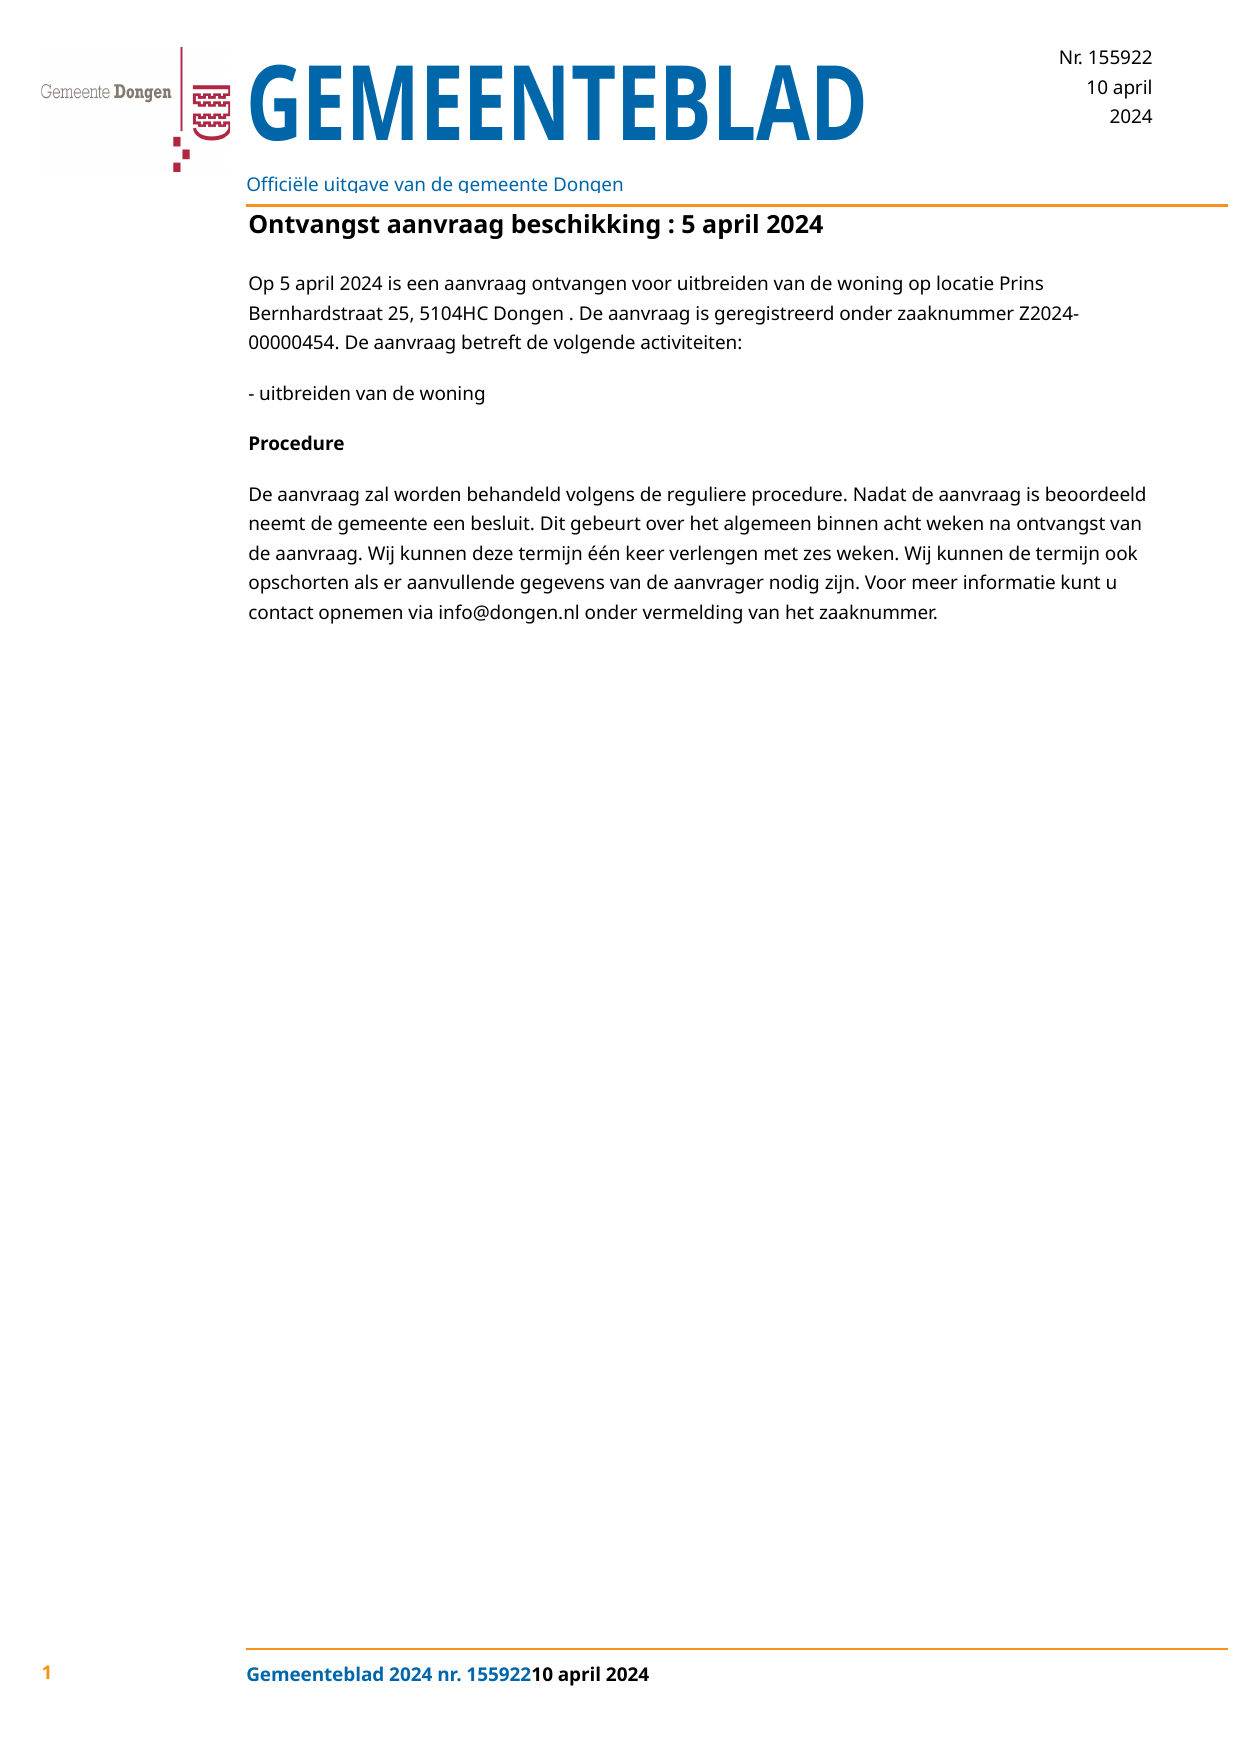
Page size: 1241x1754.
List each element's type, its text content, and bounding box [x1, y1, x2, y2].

text Op 5 april 2024 is een aanvraag ontvangen voor uitbreiden van de woning op locatie Prins Bernhardstraat 25, 5104HC Dongen . De aanvraag is geregistreerd onder zaaknummer Z2024-00000454. De aanvraag betreft de volgende activiteiten: [248, 270, 1152, 355]
text - uitbreiden van de woning [248, 380, 1152, 406]
text De aanvraag zal worden behandeld volgens de reguliere procedure. Nadat de aanvraag is beoordeeld neemt de gemeente een besluit. Dit gebeurt over het algemeen binnen acht weken na ontvangst van de aanvraag. Wij kunnen deze termijn één keer verlengen met zes weken. Wij kunnen de termijn ook opschorten als er aanvullende gegevens van de aanvrager nodig zijn. Voor meer informatie kunt u contact opnemen via info@dongen.nl onder vermelding van het zaaknummer. [248, 481, 1152, 625]
text Procedure [248, 430, 1152, 456]
picture [41, 47, 231, 172]
text Ontvangst aanvraag beschikking : 5 april 2024 [248, 207, 1152, 241]
